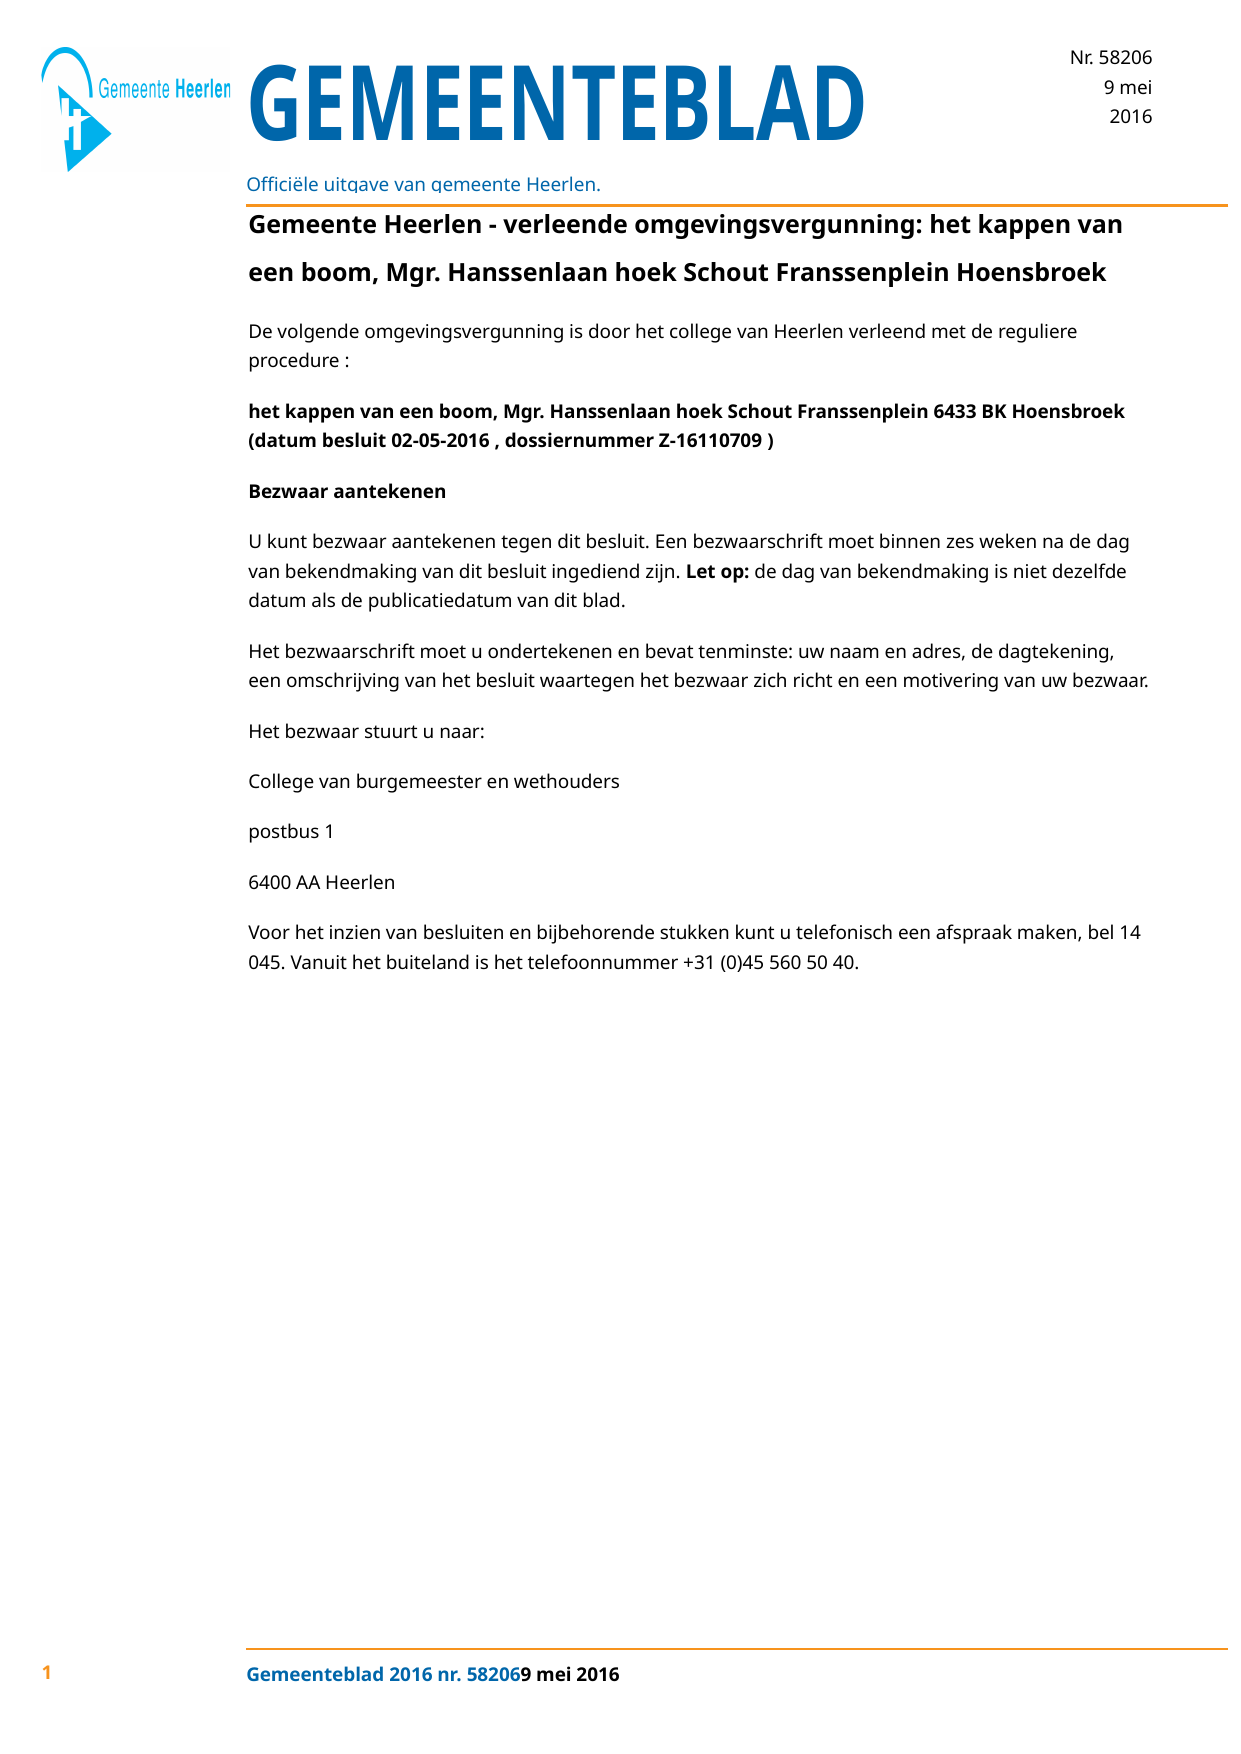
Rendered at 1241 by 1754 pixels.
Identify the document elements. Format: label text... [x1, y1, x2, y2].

text 6400 AA Heerlen [248, 869, 1152, 895]
text Het bezwaarschrift moet u ondertekenen en bevat tenminste: uw naam en adres, de dagtekening, een omschrijving van het besluit waartegen het bezwaar zich richt en een motivering van uw bezwaar. [248, 638, 1152, 693]
text U kunt bezwaar aantekenen tegen dit besluit. Een bezwaarschrift moet binnen zes weken na de dag van bekendmaking van dit besluit ingediend zijn. Let op: de dag van bekendmaking is niet dezelfde datum als de publicatiedatum van dit blad. [248, 528, 1152, 613]
text Bezwaar aantekenen [248, 478, 1152, 504]
text Gemeente Heerlen - verleende omgevingsvergunning: het kappen van een boom, Mgr. Hanssenlaan hoek Schout Franssenplein Hoensbroek [248, 207, 1152, 288]
text Het bezwaar stuurt u naar: [248, 718, 1152, 744]
text postbus 1 [248, 819, 1152, 844]
text het kappen van een boom, Mgr. Hanssenlaan hoek Schout Franssenplein 6433 BK Hoensbroek (datum besluit 02-05-2016 , dossiernummer Z-16110709 ) [248, 398, 1152, 453]
text College van burgemeester en wethouders [248, 768, 1152, 794]
picture [41, 47, 231, 172]
text De volgende omgevingsvergunning is door het college van Heerlen verleend met de reguliere procedure : [248, 318, 1152, 373]
picture [41, 47, 58, 70]
text Voor het inzien van besluiten en bijbehorende stukken kunt u telefonisch een afspraak maken, bel 14 045. Vanuit het buiteland is het telefoonnummer +31 (0)45 560 50 40. [248, 919, 1152, 975]
